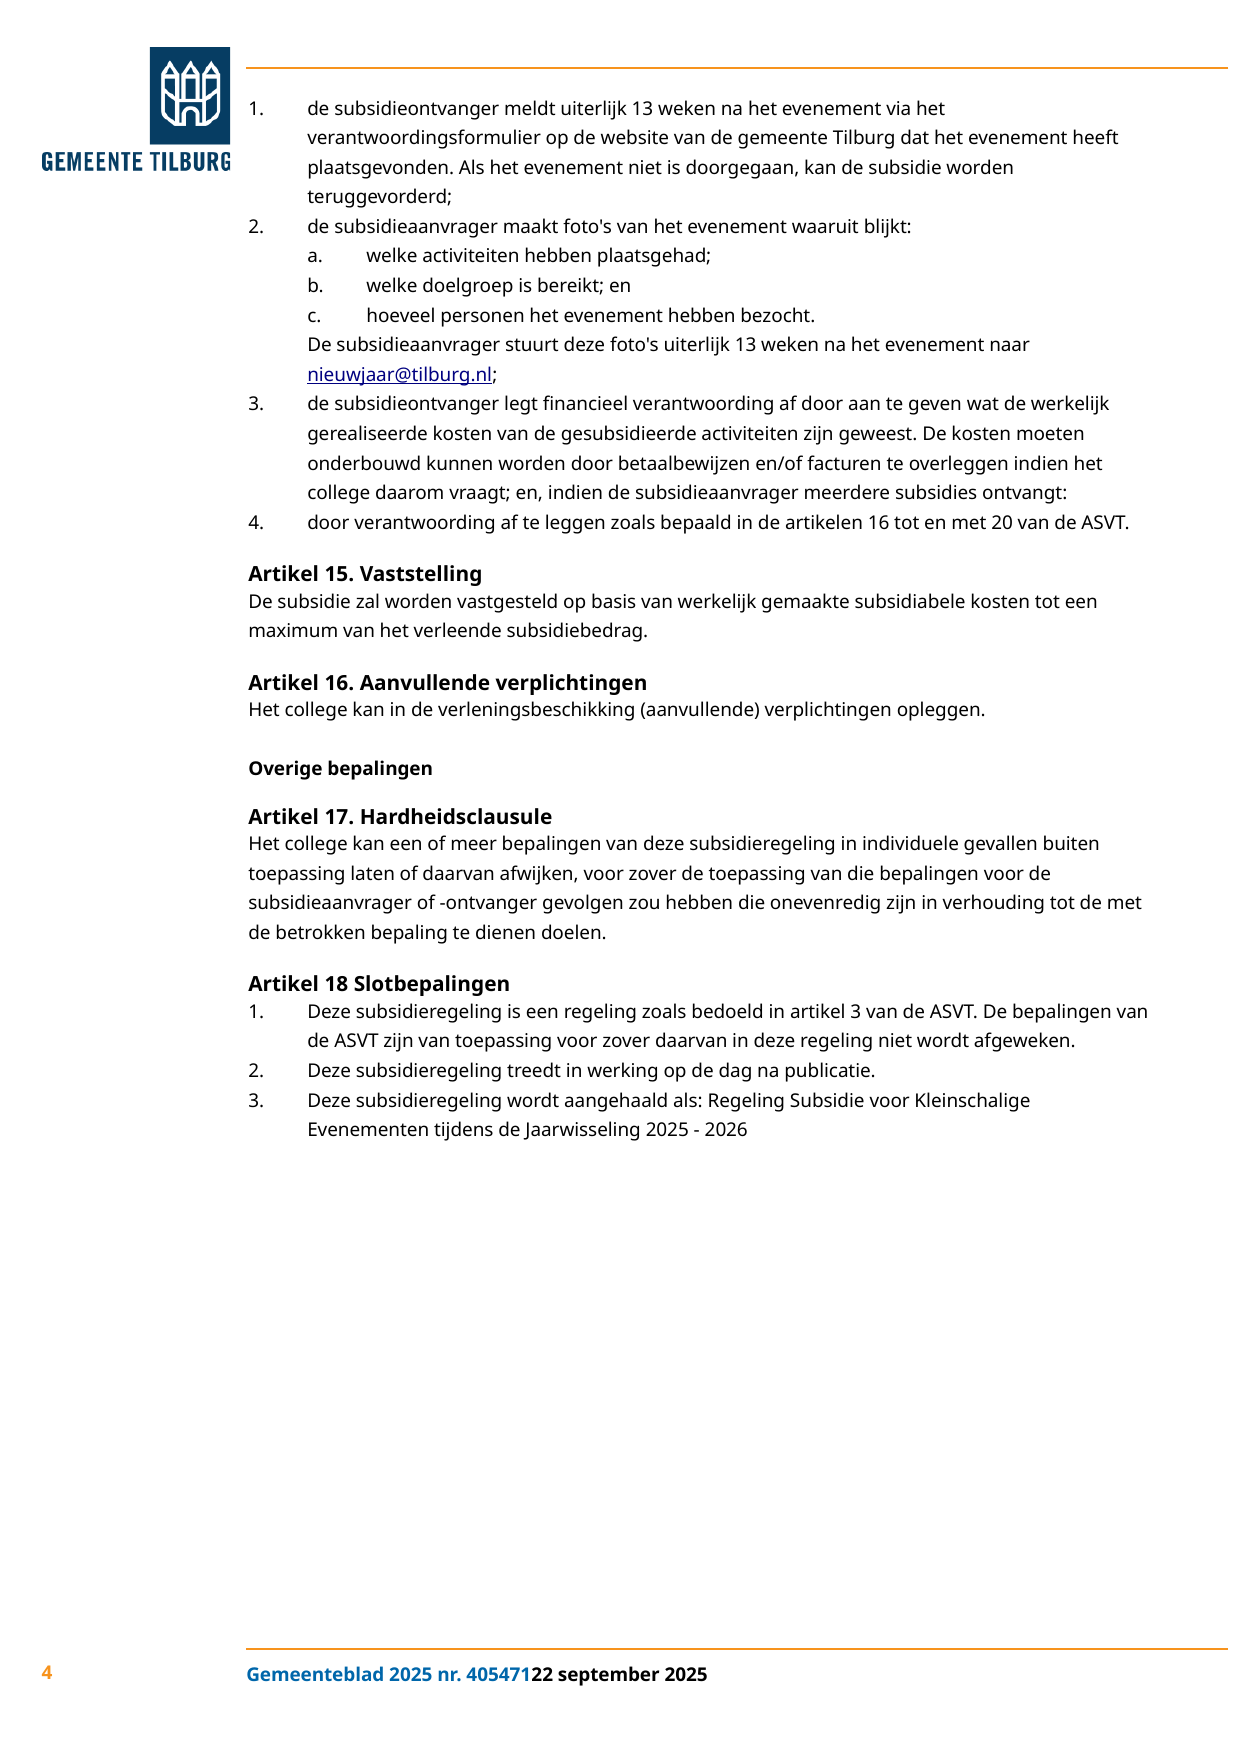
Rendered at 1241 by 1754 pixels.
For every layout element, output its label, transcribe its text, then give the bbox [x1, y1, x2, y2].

list de subsidieontvanger meldt uiterlijk 13 weken na het evenement via het verantwoordingsformulier op de website van de gemeente Tilburg dat het evenement heeft plaatsgevonden. Als het evenement niet is doorgegaan, kan de subsidie worden teruggevorderd; [248, 95, 1152, 209]
text Artikel 15. Vaststelling [248, 559, 1152, 588]
text Artikel 16. Aanvullende verplichtingen [248, 668, 1152, 696]
list Deze subsidieregeling is een regeling zoals bedoeld in artikel 3 van de ASVT. De bepalingen van de ASVT zijn van toepassing voor zover daarvan in deze regeling niet wordt afgeweken. [248, 998, 1152, 1053]
picture [41, 47, 231, 172]
list de subsidieontvanger legt financieel verantwoording af door aan te geven wat de werkelijk gerealiseerde kosten van de gesubsidieerde activiteiten zijn geweest. De kosten moeten onderbouwd kunnen worden door betaalbewijzen en/of facturen te overleggen indien het college daarom vraagt; en, indien de subsidieaanvrager meerdere subsidies ontvangt: [248, 391, 1152, 505]
text Het college kan in de verleningsbeschikking (aanvullende) verplichtingen opleggen. [248, 696, 1152, 722]
list de subsidieaanvrager maakt foto's van het evenement waaruit blijkt: [248, 213, 1152, 239]
list De subsidieaanvrager stuurt deze foto's uiterlijk 13 weken na het evenement naar nieuwjaar@tilburg.nl; [248, 331, 1152, 387]
text Artikel 17. Hardheidsclausule [248, 802, 1152, 830]
list door verantwoording af te leggen zoals bepaald in de artikelen 16 tot en met 20 van de ASVT. [248, 509, 1152, 535]
list Deze subsidieregeling wordt aangehaald als: Regeling Subsidie voor Kleinschalige Evenementen tijdens de Jaarwisseling 2025 - 2026 [248, 1087, 1152, 1142]
list hoeveel personen het evenement hebben bezocht. [307, 302, 1152, 328]
text Overige bepalingen [248, 755, 1152, 781]
list welke activiteiten hebben plaatsgehad; [307, 243, 1152, 268]
text De subsidie zal worden vastgesteld op basis van werkelijk gemaakte subsidiabele kosten tot een maximum van het verleende subsidiebedrag. [248, 588, 1152, 643]
text Het college kan een of meer bepalingen van deze subsidieregeling in individuele gevallen buiten toepassing laten of daarvan afwijken, voor zover de toepassing van die bepalingen voor de subsidieaanvrager of -ontvanger gevolgen zou hebben die onevenredig zijn in verhouding tot de met de betrokken bepaling te dienen doelen. [248, 830, 1152, 945]
list Deze subsidieregeling treedt in werking op de dag na publicatie. [248, 1057, 1152, 1083]
list welke doelgroep is bereikt; en [307, 272, 1152, 298]
text Artikel 18 Slotbepalingen [248, 969, 1152, 998]
